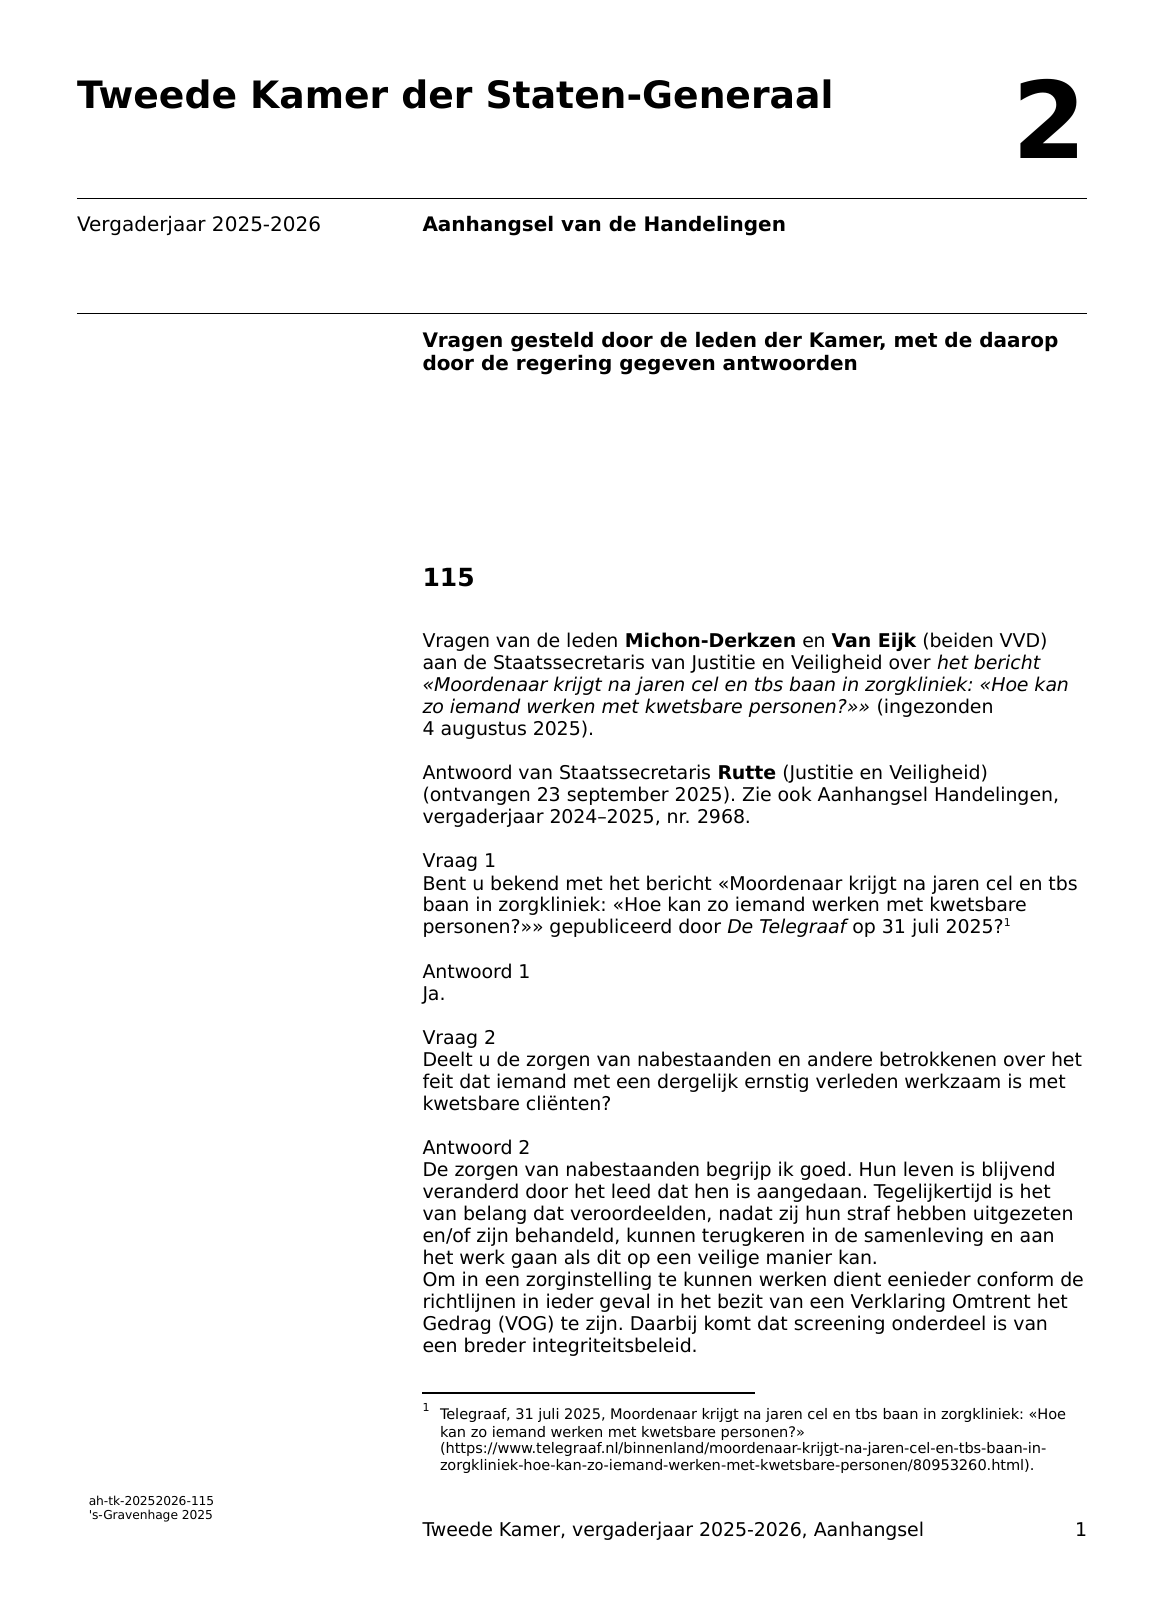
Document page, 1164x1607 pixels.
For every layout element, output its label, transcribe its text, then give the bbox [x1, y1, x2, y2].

text Bent u bekend met het bericht «Moordenaar krijgt na jaren cel en tbs baan in zorgkliniek: «Hoe kan zo iemand werken met kwetsbare personen?»» gepubliceerd door De Telegraaf op 31 juli 2025? [422, 872, 1087, 938]
table_cell Vragen gesteld door de leden der Kamer, met de daarop door de regering gegeven antwoorden [422, 314, 1087, 375]
text De zorgen van nabestaanden begrijp ik goed. Hun leven is blijvend veranderd door het leed dat hen is aangedaan. Tegelijkertijd is het van belang dat veroordeelden, nadat zij hun straf hebben uitgezeten en/of zijn behandeld, kunnen terugkeren in de samenleving en aan het werk gaan als dit op een veilige manier kan. [422, 1159, 1087, 1269]
table_header 2 [886, 59, 1087, 198]
text 's-Gravenhage 2025 [88, 1508, 323, 1522]
table_header Tweede Kamer der Staten-Generaal [77, 59, 886, 198]
table_cell Vergaderjaar 2025-2026 [77, 199, 422, 313]
text Antwoord 2 [422, 1137, 1087, 1159]
text Antwoord 1 [422, 961, 1087, 982]
text Antwoord van Staatssecretaris Rutte (Justitie en Veiligheid) (ontvangen 23 september 2025). Zie ook Aanhangsel Handelingen, vergaderjaar 2024–2025, nr. 2968. [422, 762, 1087, 828]
text 115 [422, 563, 1087, 592]
text Ja. [422, 982, 1087, 1004]
table_cell [77, 314, 422, 375]
text Om in een zorginstelling te kunnen werken dient eenieder conform de richtlijnen in ieder geval in het bezit van een Verklaring Omtrent het Gedrag (VOG) te zijn. Daarbij komt dat screening onderdeel is van een breder integriteitsbeleid. [422, 1269, 1087, 1357]
text Deelt u de zorgen van nabestaanden en andere betrokkenen over het feit dat iemand met een dergelijk ernstig verleden werkzaam is met kwetsbare cliënten? [422, 1049, 1087, 1114]
text Vragen van de leden Michon-Derkzen en Van Eijk (beiden VVD) aan de Staatssecretaris van Justitie en Veiligheid over het bericht «Moordenaar krijgt na jaren cel en tbs baan in zorgkliniek: «Hoe kan zo iemand werken met kwetsbare personen?»» (ingezonden 4 augustus 2025). [422, 630, 1087, 740]
text Vraag 2 [422, 1027, 1087, 1049]
text ah-tk-20252026-115 [88, 1494, 323, 1508]
table_cell Aanhangsel van de Handelingen [422, 199, 1087, 313]
text Vraag 1 [422, 850, 1087, 872]
text Telegraaf, 31 juli 2025, Moordenaar krijgt na jaren cel en tbs baan in zorgkliniek: «Hoe kan zo iemand werken met kwetsbare personen?» (https://www.telegraaf.nl/binnenland/moordenaar-krijgt-na-jaren-cel-en-tbs-baan-in-zorgkliniek-hoe-kan-zo-iemand-werken-met-kwetsbare-personen/80953260.html). [422, 1402, 1087, 1474]
